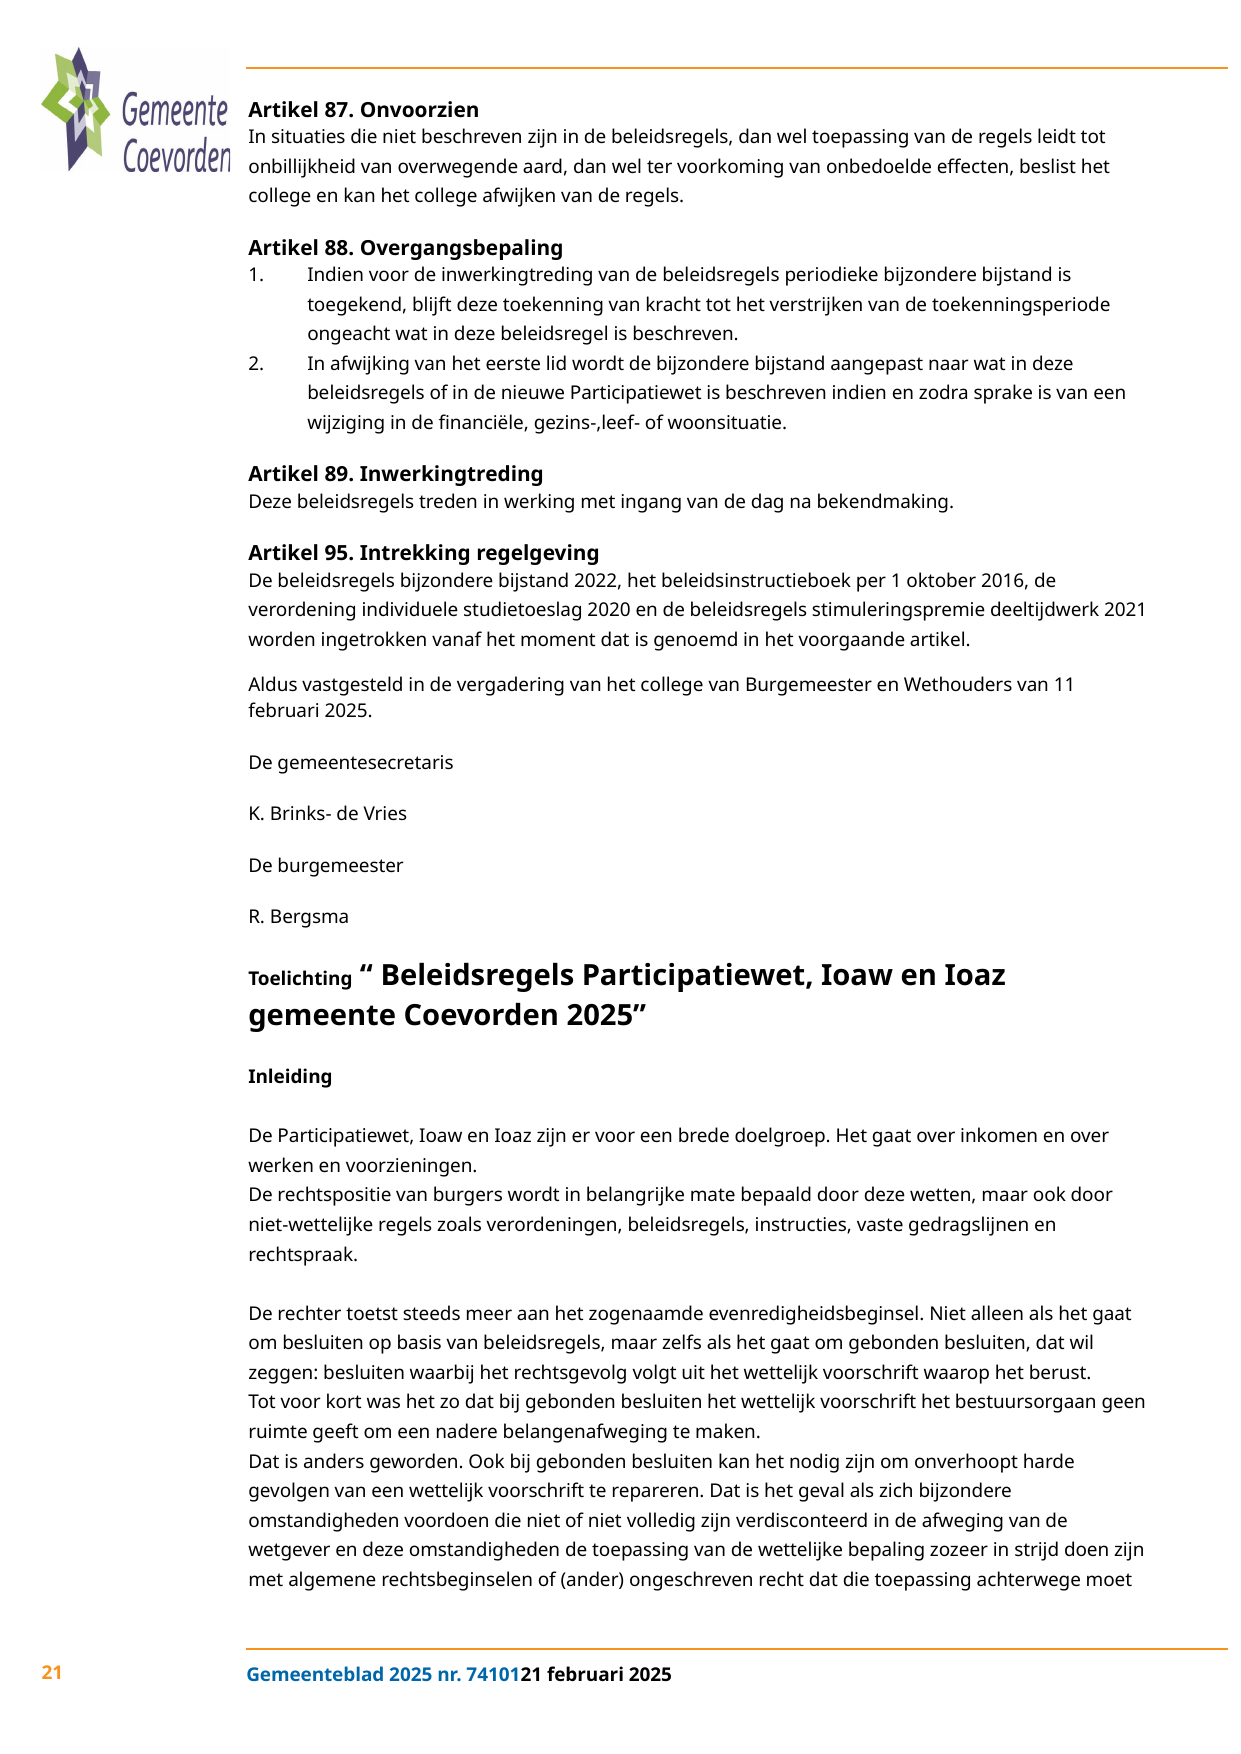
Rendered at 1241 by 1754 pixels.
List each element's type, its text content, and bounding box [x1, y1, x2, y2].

text R. Bergsma [248, 903, 1152, 929]
text Artikel 89. Inwerkingtreding [248, 459, 1152, 488]
text Toelichting “ Beleidsregels Participatiewet, Ioaw en Ioaz gemeente Coevorden 2025” [248, 955, 1152, 1034]
text Aldus vastgesteld in de vergadering van het college van Burgemeester en Wethouders van 11 februari 2025. [248, 672, 1152, 723]
text Inleiding [248, 1063, 1152, 1089]
text Artikel 95. Intrekking regelgeving [248, 538, 1152, 567]
text In situaties die niet beschreven zijn in de beleidsregels, dan wel toepassing van de regels leidt tot onbillijkheid van overwegende aard, dan wel ter voorkoming van onbedoelde effecten, beslist het college en kan het college afwijken van de regels. [248, 123, 1152, 208]
text De burgemeester [248, 852, 1152, 877]
text De rechtspositie van burgers wordt in belangrijke mate bepaald door deze wetten, maar ook door niet-wettelijke regels zoals verordeningen, beleidsregels, instructies, vaste gedragslijnen en rechtspraak. [248, 1182, 1152, 1266]
text De gemeentesecretaris [248, 749, 1152, 774]
list In afwijking van het eerste lid wordt de bijzondere bijstand aangepast naar wat in deze beleidsregels of in de nieuwe Participatiewet is beschreven indien en zodra sprake is van een wijziging in de financiële, gezins-,leef- of woonsituatie. [248, 350, 1152, 435]
text Deze beleidsregels treden in werking met ingang van de dag na bekendmaking. [248, 488, 1152, 514]
text De Participatiewet, Ioaw en Ioaz zijn er voor een brede doelgroep. Het gaat over inkomen en over werken en voorzieningen. [248, 1122, 1152, 1178]
list Indien voor de inwerkingtreding van de beleidsregels periodieke bijzondere bijstand is toegekend, blijft deze toekenning van kracht tot het verstrijken van de toekenningsperiode ongeacht wat in deze beleidsregel is beschreven. [248, 261, 1152, 346]
text De rechter toetst steeds meer aan het zogenaamde evenredigheidsbeginsel. Niet alleen als het gaat om besluiten op basis van beleidsregels, maar zelfs als het gaat om gebonden besluiten, dat wil zeggen: besluiten waarbij het rechtsgevolg volgt uit het wettelijk voorschrift waarop het berust. [248, 1300, 1152, 1385]
text K. Brinks- de Vries [248, 800, 1152, 826]
picture [41, 47, 231, 172]
text Tot voor kort was het zo dat bij gebonden besluiten het wettelijk voorschrift het bestuursorgaan geen ruimte geeft om een nadere belangenafweging te maken. [248, 1389, 1152, 1444]
text Dat is anders geworden. Ook bij gebonden besluiten kan het nodig zijn om onverhoopt harde gevolgen van een wettelijk voorschrift te repareren. Dat is het geval als zich bijzondere omstandigheden voordoen die niet of niet volledig zijn verdisconteerd in de afweging van de wetgever en deze omstandigheden de toepassing van de wettelijke bepaling zozeer in strijd doen zijn met algemene rechtsbeginselen of (ander) ongeschreven recht dat die toepassing achterwege moet [248, 1448, 1152, 1592]
text De beleidsregels bijzondere bijstand 2022, het beleidsinstructieboek per 1 oktober 2016, de verordening individuele studietoeslag 2020 en de beleidsregels stimuleringspremie deeltijdwerk 2021 worden ingetrokken vanaf het moment dat is genoemd in het voorgaande artikel. [248, 567, 1152, 652]
text Artikel 87. Onvoorzien [248, 95, 1152, 123]
text Artikel 88. Overgangsbepaling [248, 233, 1152, 261]
